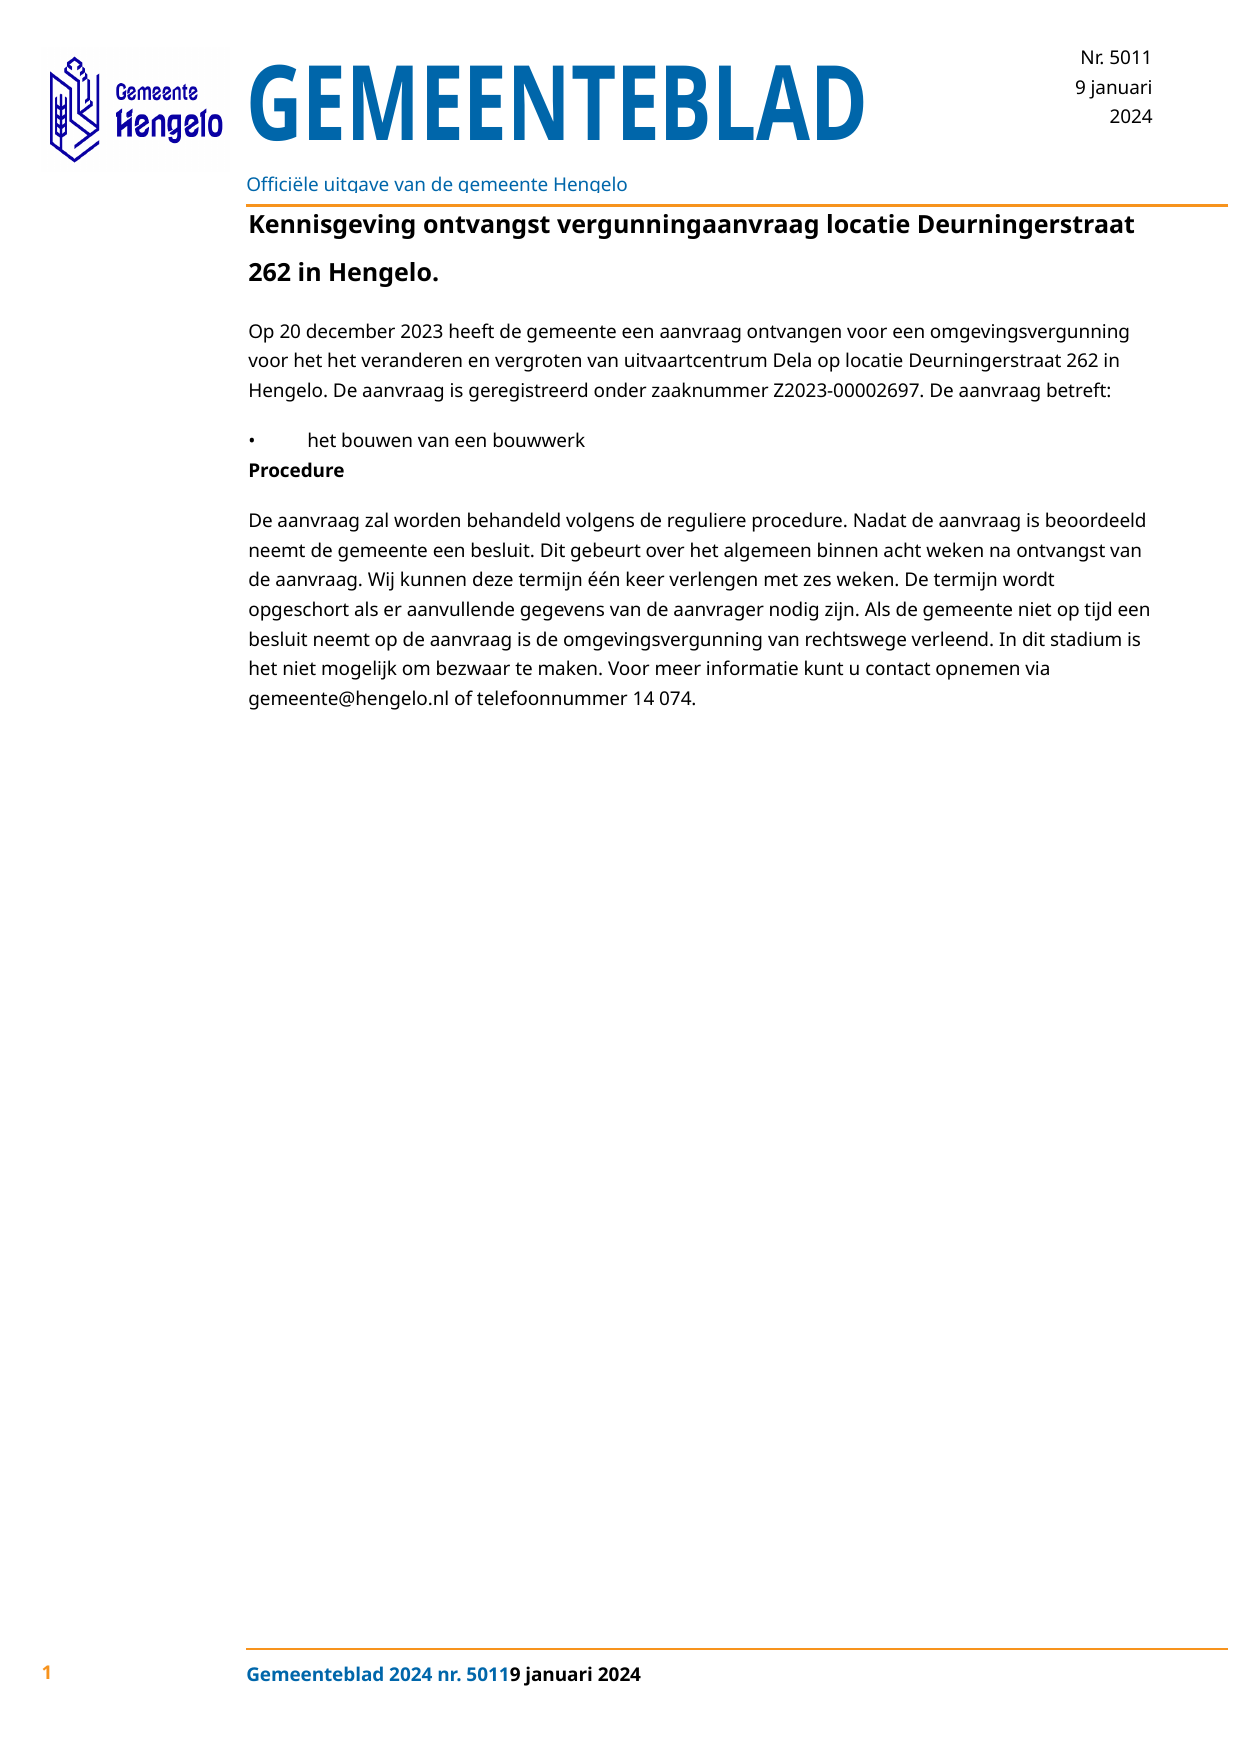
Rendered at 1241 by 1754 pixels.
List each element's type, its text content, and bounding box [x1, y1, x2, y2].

text Kennisgeving ontvangst vergunningaanvraag locatie Deurningerstraat 262 in Hengelo. [248, 207, 1152, 288]
text De aanvraag zal worden behandeld volgens de reguliere procedure. Nadat de aanvraag is beoordeeld neemt de gemeente een besluit. Dit gebeurt over het algemeen binnen acht weken na ontvangst van de aanvraag. Wij kunnen deze termijn één keer verlengen met zes weken. De termijn wordt opgeschort als er aanvullende gegevens van de aanvrager nodig zijn. Als de gemeente niet op tijd een besluit neemt op de aanvraag is de omgevingsvergunning van rechtswege verleend. In dit stadium is het niet mogelijk om bezwaar te maken. Voor meer informatie kunt u contact opnemen via gemeente@hengelo.nl of telefoonnummer 14 074. [248, 507, 1152, 711]
text Op 20 december 2023 heeft de gemeente een aanvraag ontvangen voor een omgevingsvergunning voor het het veranderen en vergroten van uitvaartcentrum Dela op locatie Deurningerstraat 262 in Hengelo. De aanvraag is geregistreerd onder zaaknummer Z2023-00002697. De aanvraag betreft: [248, 318, 1152, 403]
text Procedure [248, 457, 1152, 483]
picture [41, 47, 231, 172]
list het bouwen van een bouwwerk [248, 427, 1152, 453]
